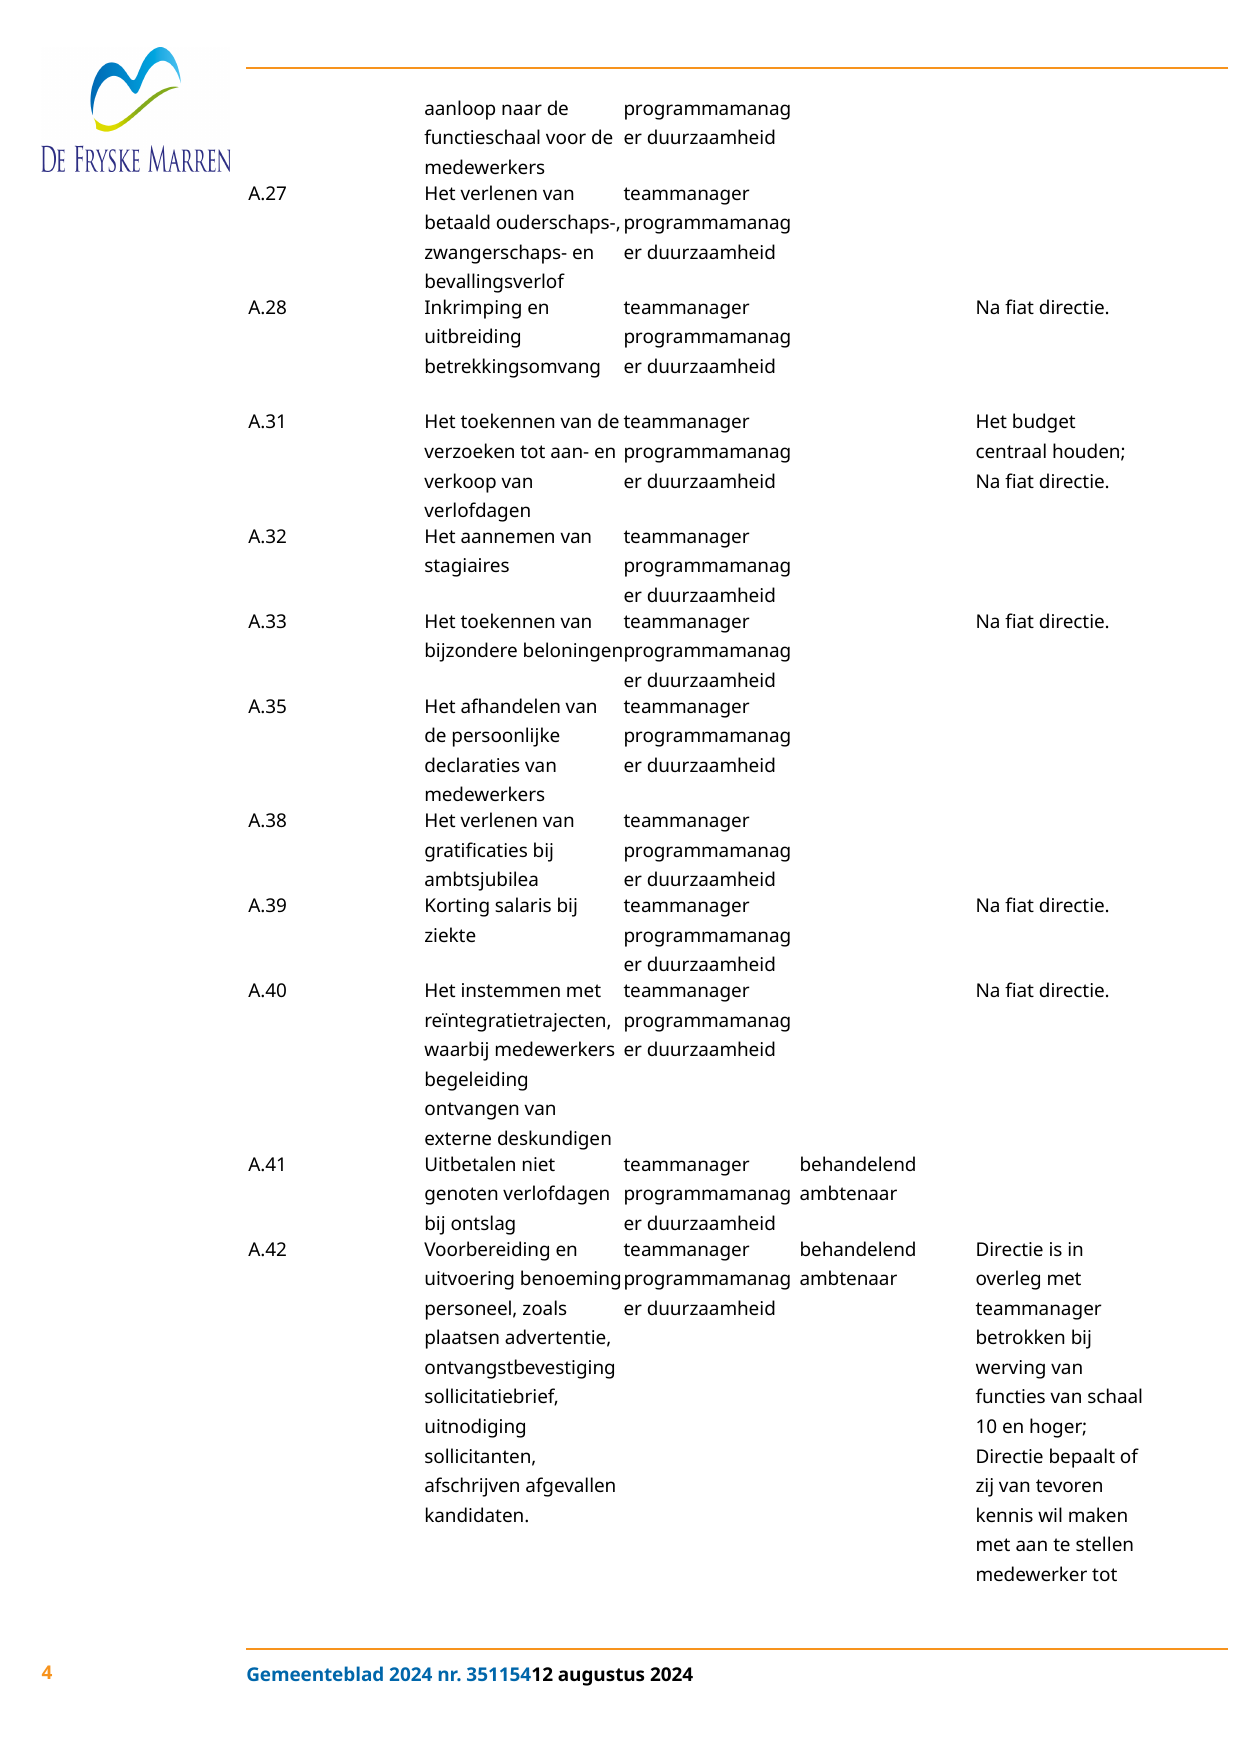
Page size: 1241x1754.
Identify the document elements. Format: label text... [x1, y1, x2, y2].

table_cell A.32 [248, 523, 424, 608]
table_cell Het instemmen met reïntegratietrajecten, waarbij medewerkers begeleiding ontvangen van externe deskundigen [424, 977, 623, 1151]
table_cell Het aannemen van stagiaires [424, 523, 623, 608]
table_cell [975, 1151, 1152, 1236]
table_cell teammanager programmamanager duurzaamheid [623, 1236, 799, 1587]
table_cell Na fiat directie. [975, 608, 1152, 693]
table_cell teammanager programmamanager duurzaamheid [623, 977, 799, 1151]
table_cell Na fiat directie. [975, 977, 1152, 1151]
table_cell programmamanager duurzaamheid [623, 95, 799, 180]
table_cell Uitbetalen niet genoten verlofdagen bij ontslag [424, 1151, 623, 1236]
table_cell [799, 294, 975, 409]
table_cell teammanager programmamanager duurzaamheid [623, 608, 799, 693]
table_cell [799, 95, 975, 180]
table_cell A.28 [248, 294, 424, 409]
table_cell [799, 409, 975, 523]
table_cell A.35 [248, 693, 424, 807]
table_cell teammanager programmamanager duurzaamheid [623, 693, 799, 807]
table_cell [799, 977, 975, 1151]
table_cell [799, 180, 975, 294]
table_cell [799, 808, 975, 892]
table_cell A.42 [248, 1236, 424, 1587]
table_cell [975, 523, 1152, 608]
table_cell Het toekennen van de verzoeken tot aan- en verkoop van verlofdagen [424, 409, 623, 523]
table_cell Directie is in overleg met teammanager betrokken bij werving van functies van schaal 10 en hoger; Directie bepaalt of zij van tevoren kennis wil maken met aan te stellen medewerker tot [975, 1236, 1152, 1587]
table_cell Korting salaris bij ziekte [424, 892, 623, 977]
table_cell [799, 523, 975, 608]
table_cell behandelend ambtenaar [799, 1151, 975, 1236]
table_cell Inkrimping en uitbreiding betrekkingsomvang [424, 294, 623, 409]
table_cell Het budget centraal houden; Na fiat directie. [975, 409, 1152, 523]
table_cell [975, 180, 1152, 294]
table_cell Voorbereiding en uitvoering benoeming personeel, zoals plaatsen advertentie, ontvangstbevestiging sollicitatiebrief, uitnodiging sollicitanten, afschrijven afgevallen kandidaten. [424, 1236, 623, 1587]
table_cell A.40 [248, 977, 424, 1151]
table_cell teammanager programmamanager duurzaamheid [623, 294, 799, 409]
table_cell Na fiat directie. [975, 294, 1152, 409]
table_cell A.38 [248, 808, 424, 892]
table_cell A.33 [248, 608, 424, 693]
table_cell [975, 808, 1152, 892]
table_cell Na fiat directie. [975, 892, 1152, 977]
table_cell Het afhandelen van de persoonlijke declaraties van medewerkers [424, 693, 623, 807]
table_cell [975, 693, 1152, 807]
table_cell teammanager programmamanager duurzaamheid [623, 892, 799, 977]
table_cell A.31 [248, 409, 424, 523]
table_cell aanloop naar de functieschaal voor de medewerkers [424, 95, 623, 180]
table_cell [799, 892, 975, 977]
table_cell teammanager programmamanager duurzaamheid [623, 180, 799, 294]
table_cell teammanager programmamanager duurzaamheid [623, 808, 799, 892]
table_cell [799, 693, 975, 807]
table_cell A.41 [248, 1151, 424, 1236]
picture [41, 47, 231, 172]
table_cell behandelend ambtenaar [799, 1236, 975, 1587]
table_cell teammanager programmamanager duurzaamheid [623, 1151, 799, 1236]
table_cell Het toekennen van bijzondere beloningen [424, 608, 623, 693]
table_cell teammanager programmamanager duurzaamheid [623, 409, 799, 523]
table_cell [799, 608, 975, 693]
table_cell Het verlenen van betaald ouderschaps-, zwangerschaps- en bevallingsverlof [424, 180, 623, 294]
table_cell [248, 95, 424, 180]
table_cell A.27 [248, 180, 424, 294]
table_cell A.39 [248, 892, 424, 977]
table_cell teammanager programmamanager duurzaamheid [623, 523, 799, 608]
table_cell [975, 95, 1152, 180]
table_cell Het verlenen van gratificaties bij ambtsjubilea [424, 808, 623, 892]
